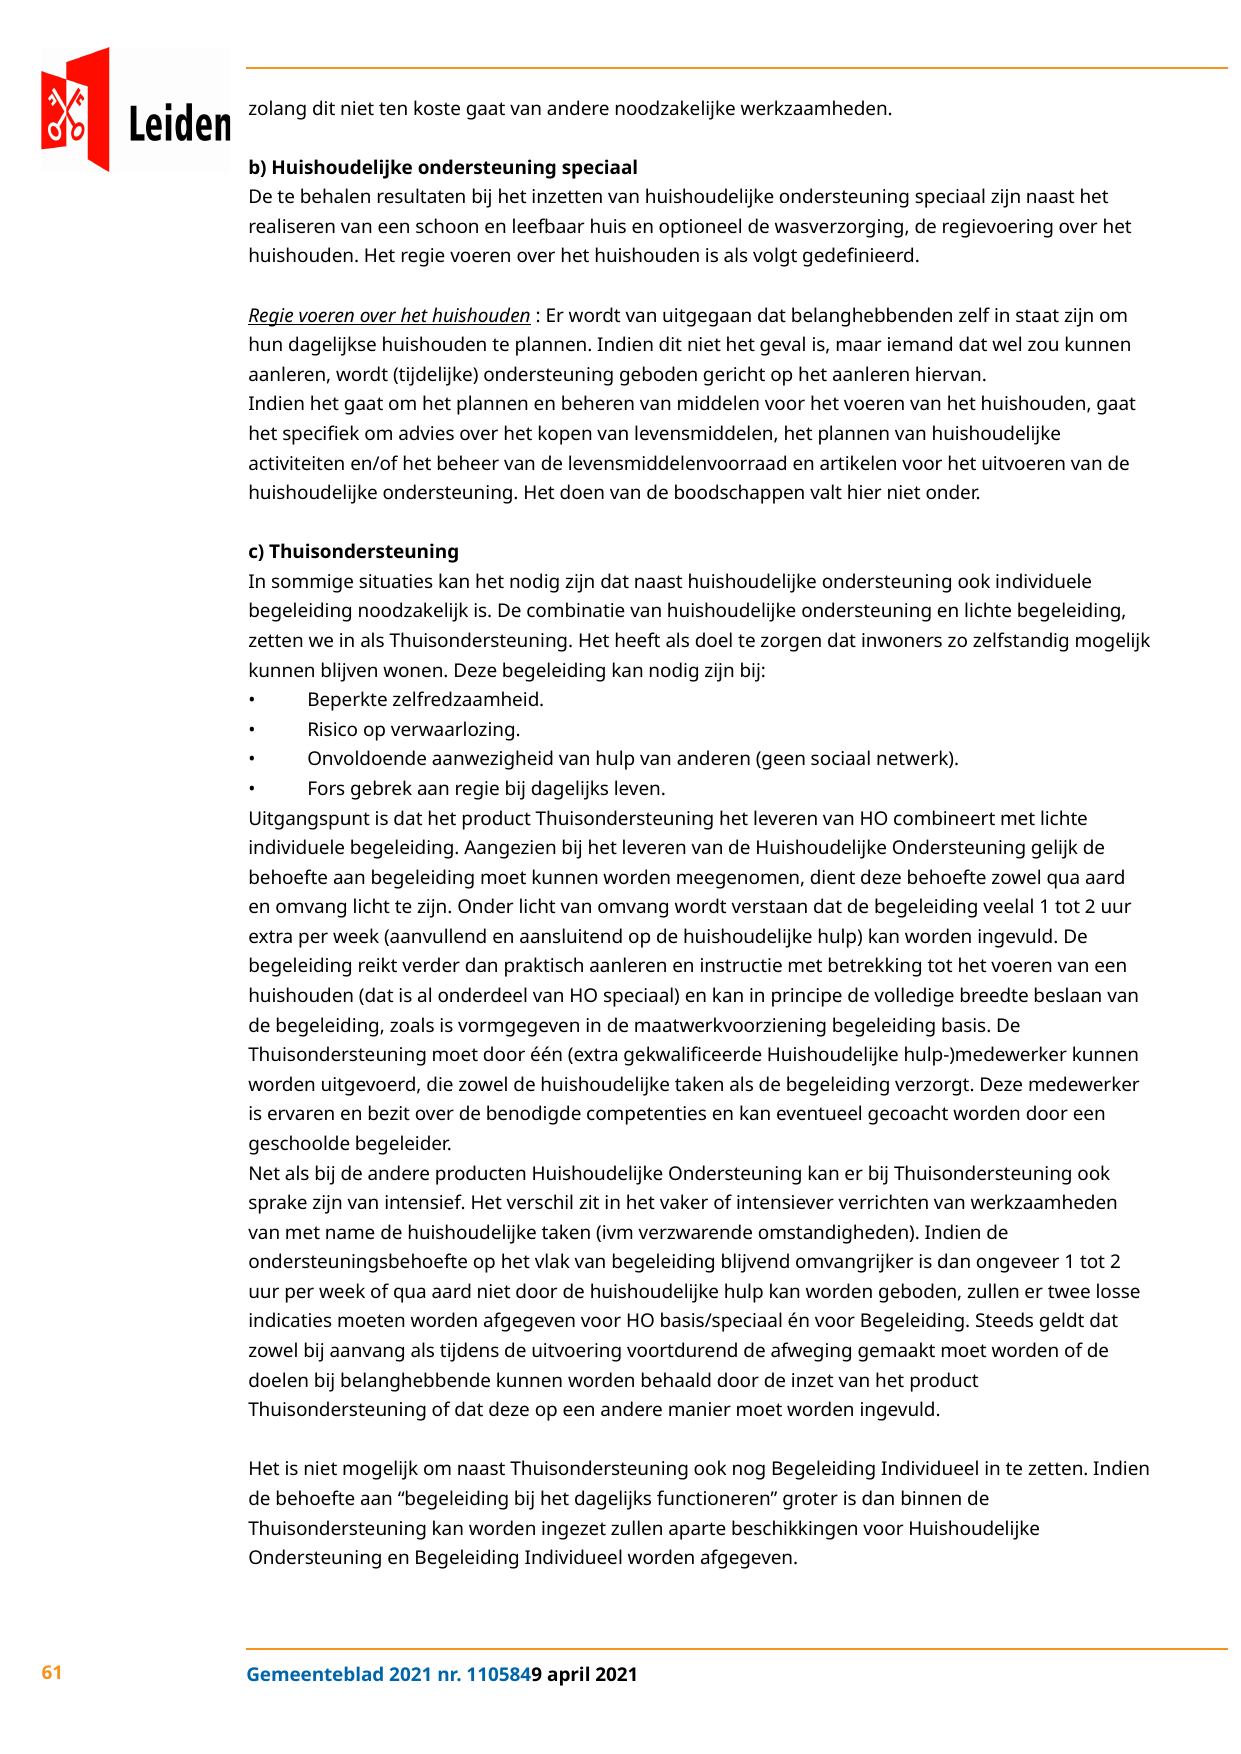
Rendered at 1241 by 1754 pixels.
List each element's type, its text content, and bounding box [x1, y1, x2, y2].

text Regie voeren over het huishouden : Er wordt van uitgegaan dat belanghebbenden zelf in staat zijn om hun dagelijkse huishouden te plannen. Indien dit niet het geval is, maar iemand dat wel zou kunnen aanleren, wordt (tijdelijke) ondersteuning geboden gericht op het aanleren hiervan. [248, 302, 1152, 387]
text Net als bij de andere producten Huishoudelijke Ondersteuning kan er bij Thuisondersteuning ook sprake zijn van intensief. Het verschil zit in het vaker of intensiever verrichten van werkzaamheden van met name de huishoudelijke taken (ivm verzwarende omstandigheden). Indien de ondersteuningsbehoefte op het vlak van begeleiding blijvend omvangrijker is dan ongeveer 1 tot 2 uur per week of qua aard niet door de huishoudelijke hulp kan worden geboden, zullen er twee losse indicaties moeten worden afgegeven voor HO basis/speciaal én voor Begeleiding. Steeds geldt dat zowel bij aanvang als tijdens de uitvoering voortdurend de afweging gemaakt moet worden of de doelen bij belanghebbende kunnen worden behaald door de inzet van het product Thuisondersteuning of dat deze op een andere manier moet worden ingevuld. [248, 1160, 1152, 1422]
text b) Huishoudelijke ondersteuning speciaal [248, 154, 1152, 180]
text Het is niet mogelijk om naast Thuisondersteuning ook nog Begeleiding Individueel in te zetten. Indien de behoefte aan “begeleiding bij het dagelijks functioneren” groter is dan binnen de Thuisondersteuning kan worden ingezet zullen aparte beschikkingen voor Huishoudelijke Ondersteuning en Begeleiding Individueel worden afgegeven. [248, 1456, 1152, 1570]
text De te behalen resultaten bij het inzetten van huishoudelijke ondersteuning speciaal zijn naast het realiseren van een schoon en leefbaar huis en optioneel de wasverzorging, de regievoering over het huishouden. Het regie voeren over het huishouden is als volgt gedefinieerd. [248, 183, 1152, 268]
text In sommige situaties kan het nodig zijn dat naast huishoudelijke ondersteuning ook individuele begeleiding noodzakelijk is. De combinatie van huishoudelijke ondersteuning en lichte begeleiding, zetten we in als Thuisondersteuning. Het heeft als doel te zorgen dat inwoners zo zelfstandig mogelijk kunnen blijven wonen. Deze begeleiding kan nodig zijn bij: [248, 568, 1152, 683]
text Uitgangspunt is dat het product Thuisondersteuning het leveren van HO combineert met lichte individuele begeleiding. Aangezien bij het leveren van de Huishoudelijke Ondersteuning gelijk de behoefte aan begeleiding moet kunnen worden meegenomen, dient deze behoefte zowel qua aard en omvang licht te zijn. Onder licht van omvang wordt verstaan dat de begeleiding veelal 1 tot 2 uur extra per week (aanvullend en aansluitend op de huishoudelijke hulp) kan worden ingevuld. De begeleiding reikt verder dan praktisch aanleren en instructie met betrekking tot het voeren van een huishouden (dat is al onderdeel van HO speciaal) en kan in principe de volledige breedte beslaan van de begeleiding, zoals is vormgegeven in de maatwerkvoorziening begeleiding basis. De Thuisondersteuning moet door één (extra gekwalificeerde Huishoudelijke hulp-)medewerker kunnen worden uitgevoerd, die zowel de huishoudelijke taken als de begeleiding verzorgt. Deze medewerker is ervaren en bezit over de benodigde competenties en kan eventueel gecoacht worden door een geschoolde begeleider. [248, 805, 1152, 1156]
list Onvoldoende aanwezigheid van hulp van anderen (geen sociaal netwerk). [248, 746, 1152, 771]
text Indien het gaat om het plannen en beheren van middelen voor het voeren van het huishouden, gaat het specifiek om advies over het kopen van levensmiddelen, het plannen van huishoudelijke activiteiten en/of het beheer van de levensmiddelenvoorraad en artikelen voor het uitvoeren van de huishoudelijke ondersteuning. Het doen van de boodschappen valt hier niet onder. [248, 391, 1152, 505]
text zolang dit niet ten koste gaat van andere noodzakelijke werkzaamheden. [248, 95, 1152, 121]
picture [41, 47, 231, 172]
list Risico op verwaarlozing. [248, 716, 1152, 742]
list Fors gebrek aan regie bij dagelijks leven. [248, 775, 1152, 801]
list Beperkte zelfredzaamheid. [248, 686, 1152, 712]
text c) Thuisondersteuning [248, 538, 1152, 564]
